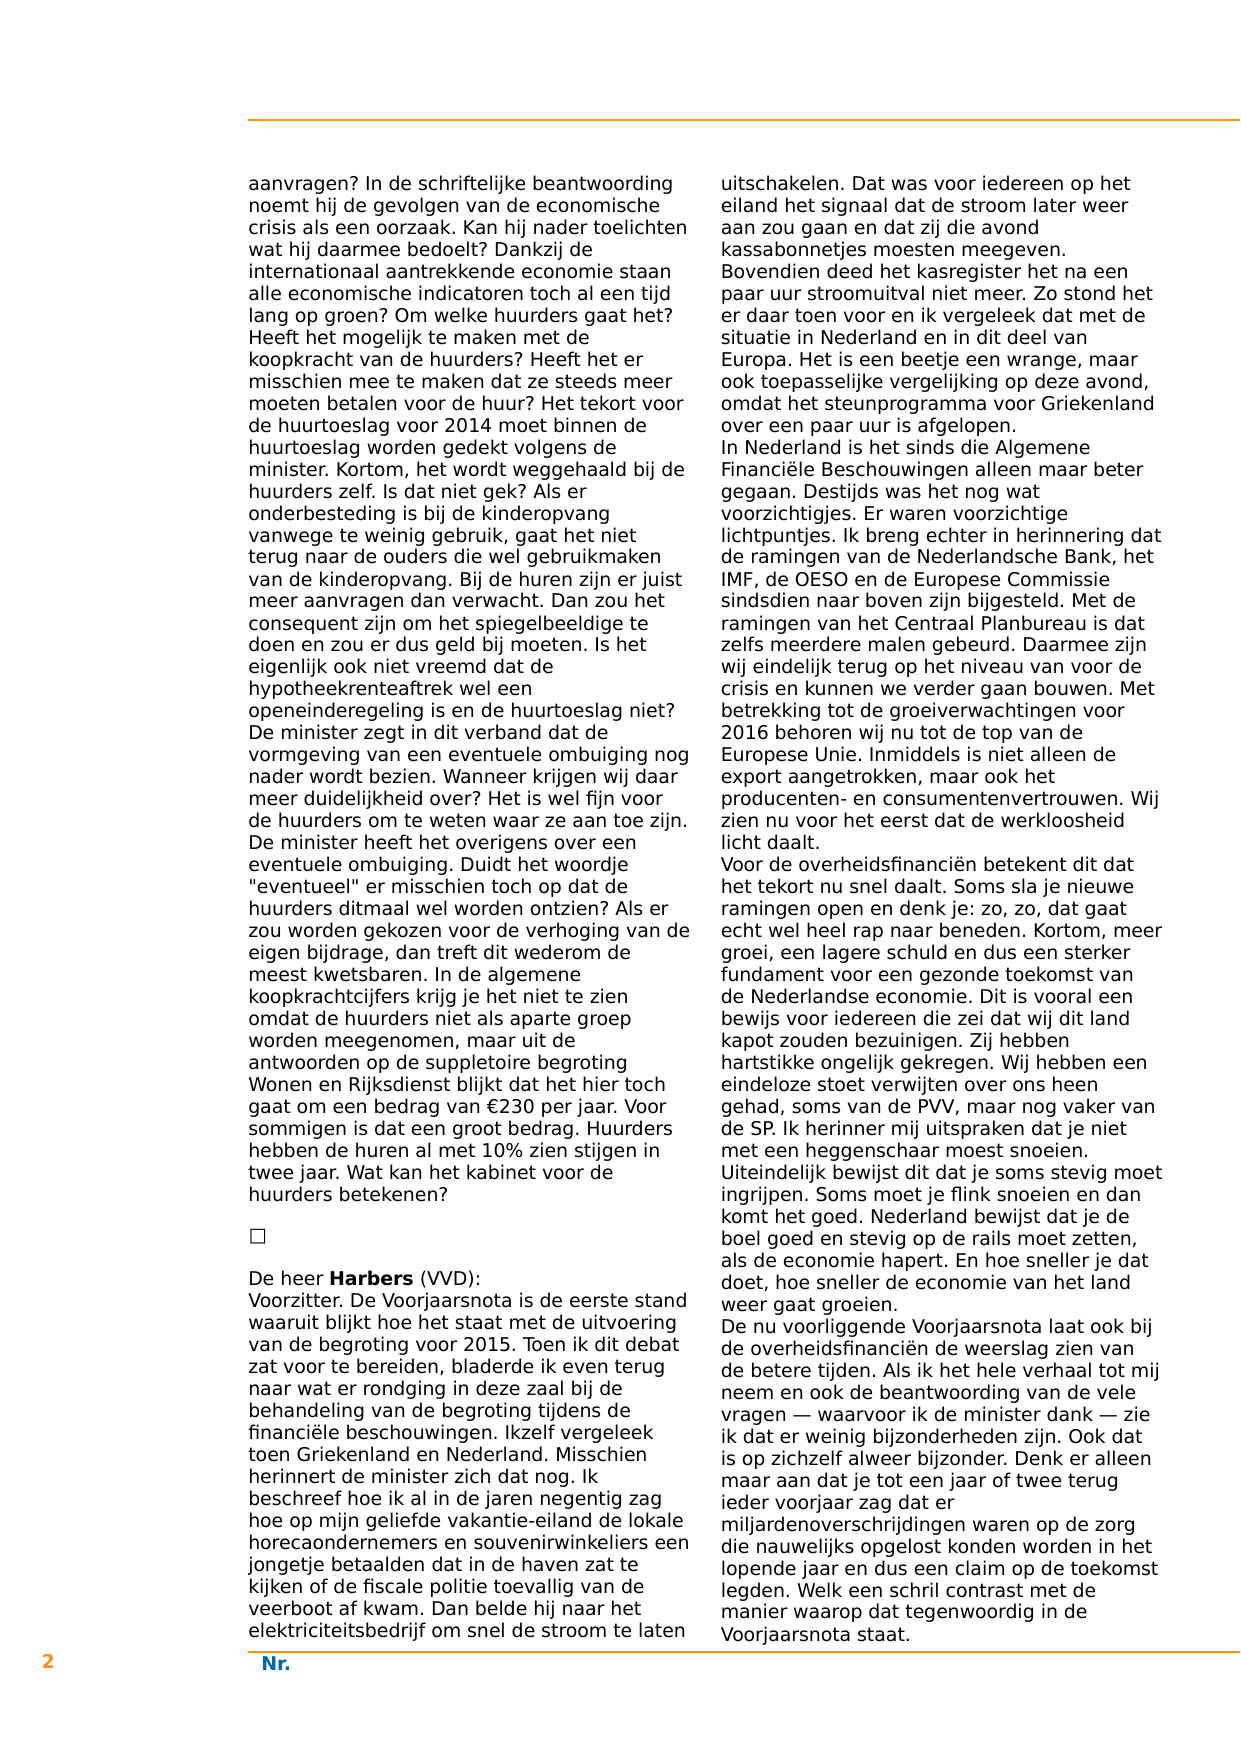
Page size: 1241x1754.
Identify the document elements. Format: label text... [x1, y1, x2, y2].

text ⬜ [248, 1226, 691, 1248]
text De heer Harbers (VVD): [248, 1268, 691, 1290]
text De nu voorliggende Voorjaarsnota laat ook bij de overheidsfinanciën de weerslag zien van de betere tijden. Als ik het hele verhaal tot mij neem en ook de beantwoording van de vele vragen — waarvoor ik de minister dank — zie ik dat er weinig bijzonderheden zijn. Ook dat is op zichzelf alweer bijzonder. Denk er alleen maar aan dat je tot een jaar of twee terug ieder voorjaar zag dat er miljardenoverschrijdingen waren op de zorg die nauwelijks opgelost konden worden in het lopende jaar en dus een claim op de toekomst legden. Welk een schril contrast met de manier waarop dat tegenwoordig in de Voorjaarsnota staat. [721, 1316, 1163, 1645]
text De minister zegt in dit verband dat de vormgeving van een eventuele ombuiging nog nader wordt bezien. Wanneer krijgen wij daar meer duidelijkheid over? Het is wel fijn voor de huurders om te weten waar ze aan toe zijn. De minister heeft het overigens over een eventuele ombuiging. Duidt het woordje "eventueel" er misschien toch op dat de huurders ditmaal wel worden ontzien? Als er zou worden gekozen voor de verhoging van de eigen bijdrage, dan treft dit wederom de meest kwetsbaren. In de algemene koopkrachtcijfers krijg je het niet te zien omdat de huurders niet als aparte groep worden meegenomen, maar uit de antwoorden op de suppletoire begroting Wonen en Rijksdienst blijkt dat het hier toch gaat om een bedrag van €230 per jaar. Voor sommigen is dat een groot bedrag. Huurders hebben de huren al met 10% zien stijgen in twee jaar. Wat kan het kabinet voor de huurders betekenen? [248, 722, 691, 1206]
text uitschakelen. Dat was voor iedereen op het eiland het signaal dat de stroom later weer aan zou gaan en dat zij die avond kassabonnetjes moesten meegeven. Bovendien deed het kasregister het na een paar uur stroomuitval niet meer. Zo stond het er daar toen voor en ik vergeleek dat met de situatie in Nederland en in dit deel van Europa. Het is een beetje een wrange, maar ook toepasselijke vergelijking op deze avond, omdat het steunprogramma voor Griekenland over een paar uur is afgelopen. [721, 173, 1163, 437]
text In Nederland is het sinds die Algemene Financiële Beschouwingen alleen maar beter gegaan. Destijds was het nog wat voorzichtigjes. Er waren voorzichtige lichtpuntjes. Ik breng echter in herinnering dat de ramingen van de Nederlandsche Bank, het IMF, de OESO en de Europese Commissie sindsdien naar boven zijn bijgesteld. Met de ramingen van het Centraal Planbureau is dat zelfs meerdere malen gebeurd. Daarmee zijn wij eindelijk terug op het niveau van voor de crisis en kunnen we verder gaan bouwen. Met betrekking tot de groeiverwachtingen voor 2016 behoren wij nu tot de top van de Europese Unie. Inmiddels is niet alleen de export aangetrokken, maar ook het producenten- en consumentenvertrouwen. Wij zien nu voor het eerst dat de werkloosheid licht daalt. [721, 437, 1163, 854]
text Voorzitter. De Voorjaarsnota is de eerste stand waaruit blijkt hoe het staat met de uitvoering van de begroting voor 2015. Toen ik dit debat zat voor te bereiden, bladerde ik even terug naar wat er rondging in deze zaal bij de behandeling van de begroting tijdens de financiële beschouwingen. Ikzelf vergeleek toen Griekenland en Nederland. Misschien herinnert de minister zich dat nog. Ik beschreef hoe ik al in de jaren negentig zag hoe op mijn geliefde vakantie-eiland de lokale horecaondernemers en souvenirwinkeliers een jongetje betaalden dat in de haven zat te kijken of de fiscale politie toevallig van de veerboot af kwam. Dan belde hij naar het elektriciteitsbedrijf om snel de stroom te laten [248, 1290, 691, 1641]
text aanvragen? In de schriftelijke beantwoording noemt hij de gevolgen van de economische crisis als een oorzaak. Kan hij nader toelichten wat hij daarmee bedoelt? Dankzij de internationaal aantrekkende economie staan alle economische indicatoren toch al een tijd lang op groen? Om welke huurders gaat het? Heeft het mogelijk te maken met de koopkracht van de huurders? Heeft het er misschien mee te maken dat ze steeds meer moeten betalen voor de huur? Het tekort voor de huurtoeslag voor 2014 moet binnen de huurtoeslag worden gedekt volgens de minister. Kortom, het wordt weggehaald bij de huurders zelf. Is dat niet gek? Als er onderbesteding is bij de kinderopvang vanwege te weinig gebruik, gaat het niet terug naar de ouders die wel gebruikmaken van de kinderopvang. Bij de huren zijn er juist meer aanvragen dan verwacht. Dan zou het consequent zijn om het spiegelbeeldige te doen en zou er dus geld bij moeten. Is het eigenlijk ook niet vreemd dat de hypotheekrenteaftrek wel een openeinderegeling is en de huurtoeslag niet? [248, 173, 691, 722]
text Voor de overheidsfinanciën betekent dit dat het tekort nu snel daalt. Soms sla je nieuwe ramingen open en denk je: zo, zo, dat gaat echt wel heel rap naar beneden. Kortom, meer groei, een lagere schuld en dus een sterker fundament voor een gezonde toekomst van de Nederlandse economie. Dit is vooral een bewijs voor iedereen die zei dat wij dit land kapot zouden bezuinigen. Zij hebben hartstikke ongelijk gekregen. Wij hebben een eindeloze stoet verwijten over ons heen gehad, soms van de PVV, maar nog vaker van de SP. Ik herinner mij uitspraken dat je niet met een heggenschaar moest snoeien. Uiteindelijk bewijst dit dat je soms stevig moet ingrijpen. Soms moet je flink snoeien en dan komt het goed. Nederland bewijst dat je de boel goed en stevig op de rails moet zetten, als de economie hapert. En hoe sneller je dat doet, hoe sneller de economie van het land weer gaat groeien. [721, 854, 1163, 1316]
